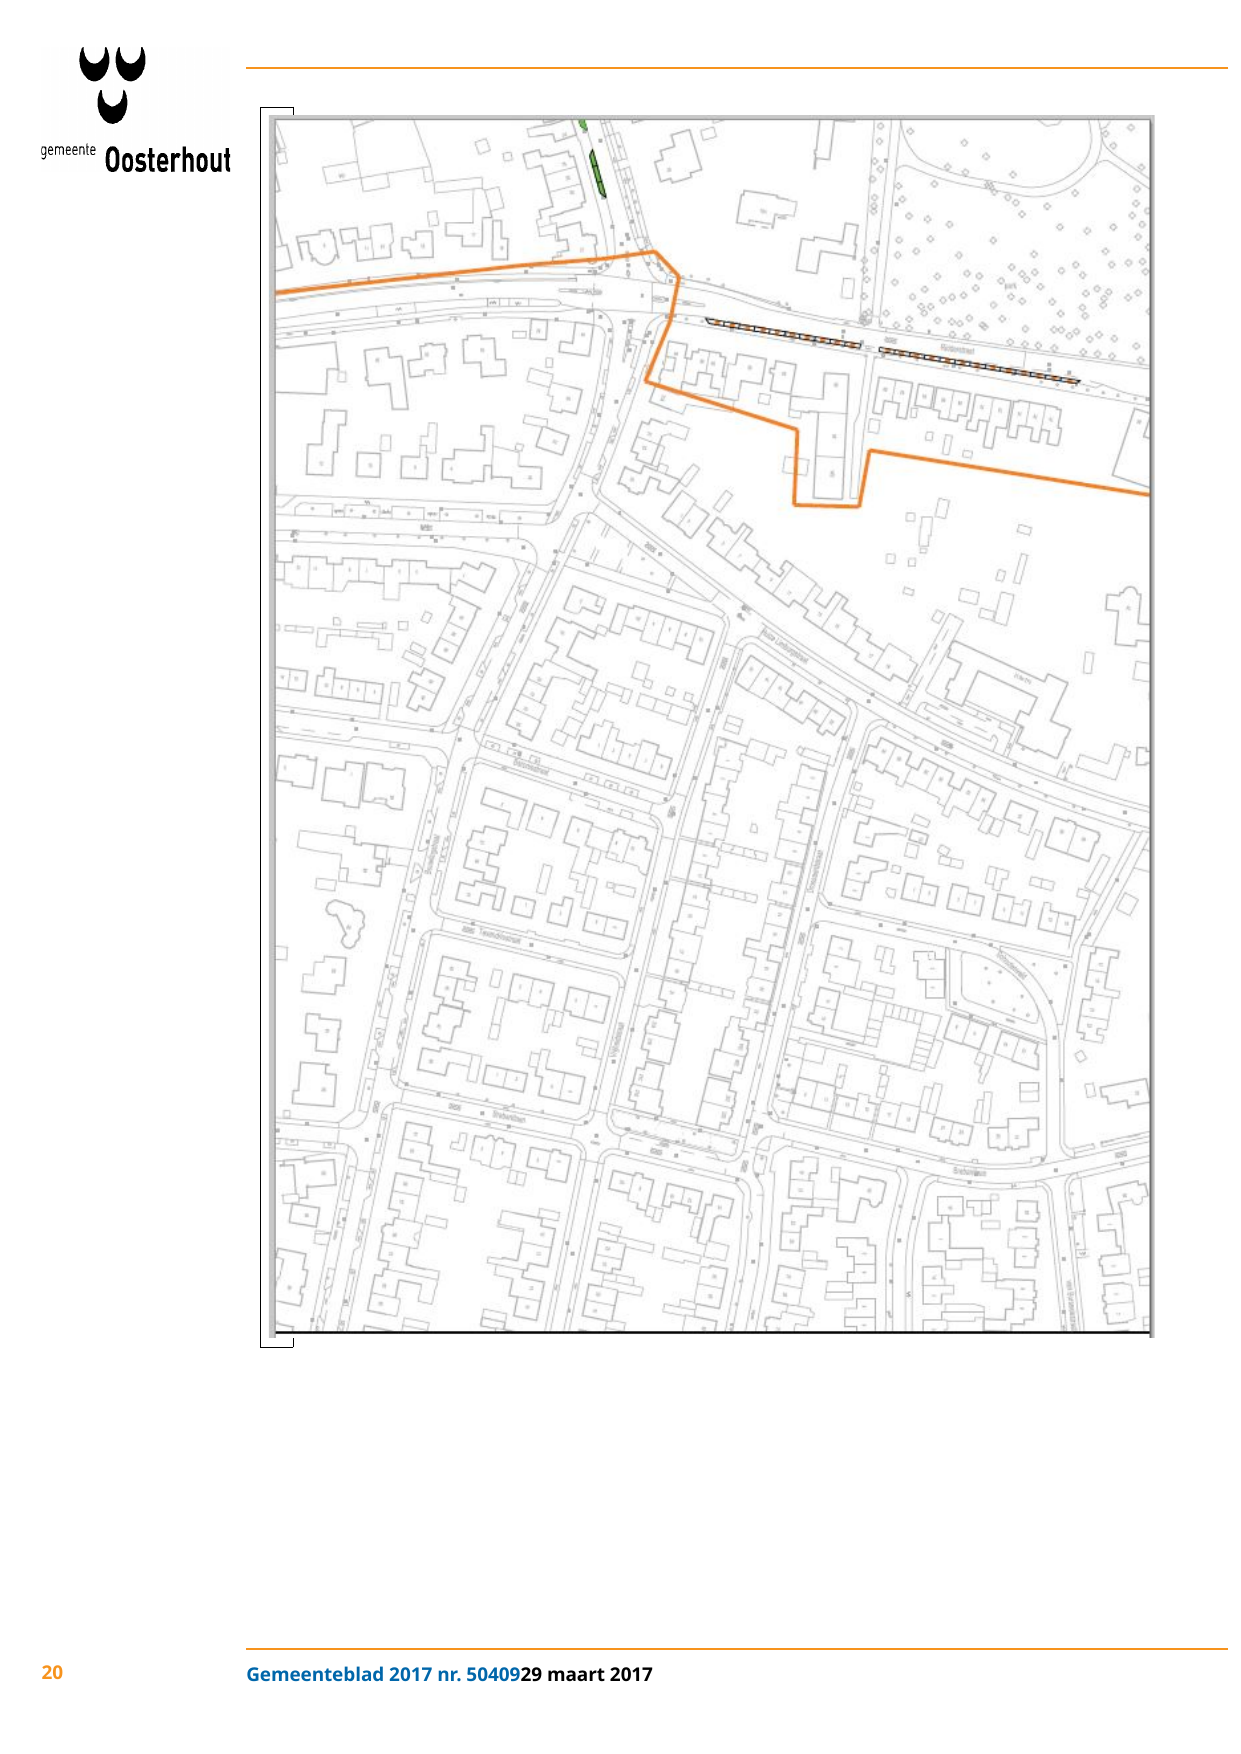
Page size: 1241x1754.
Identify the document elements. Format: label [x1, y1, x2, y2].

picture [268, 115, 1155, 1338]
picture [41, 47, 231, 172]
